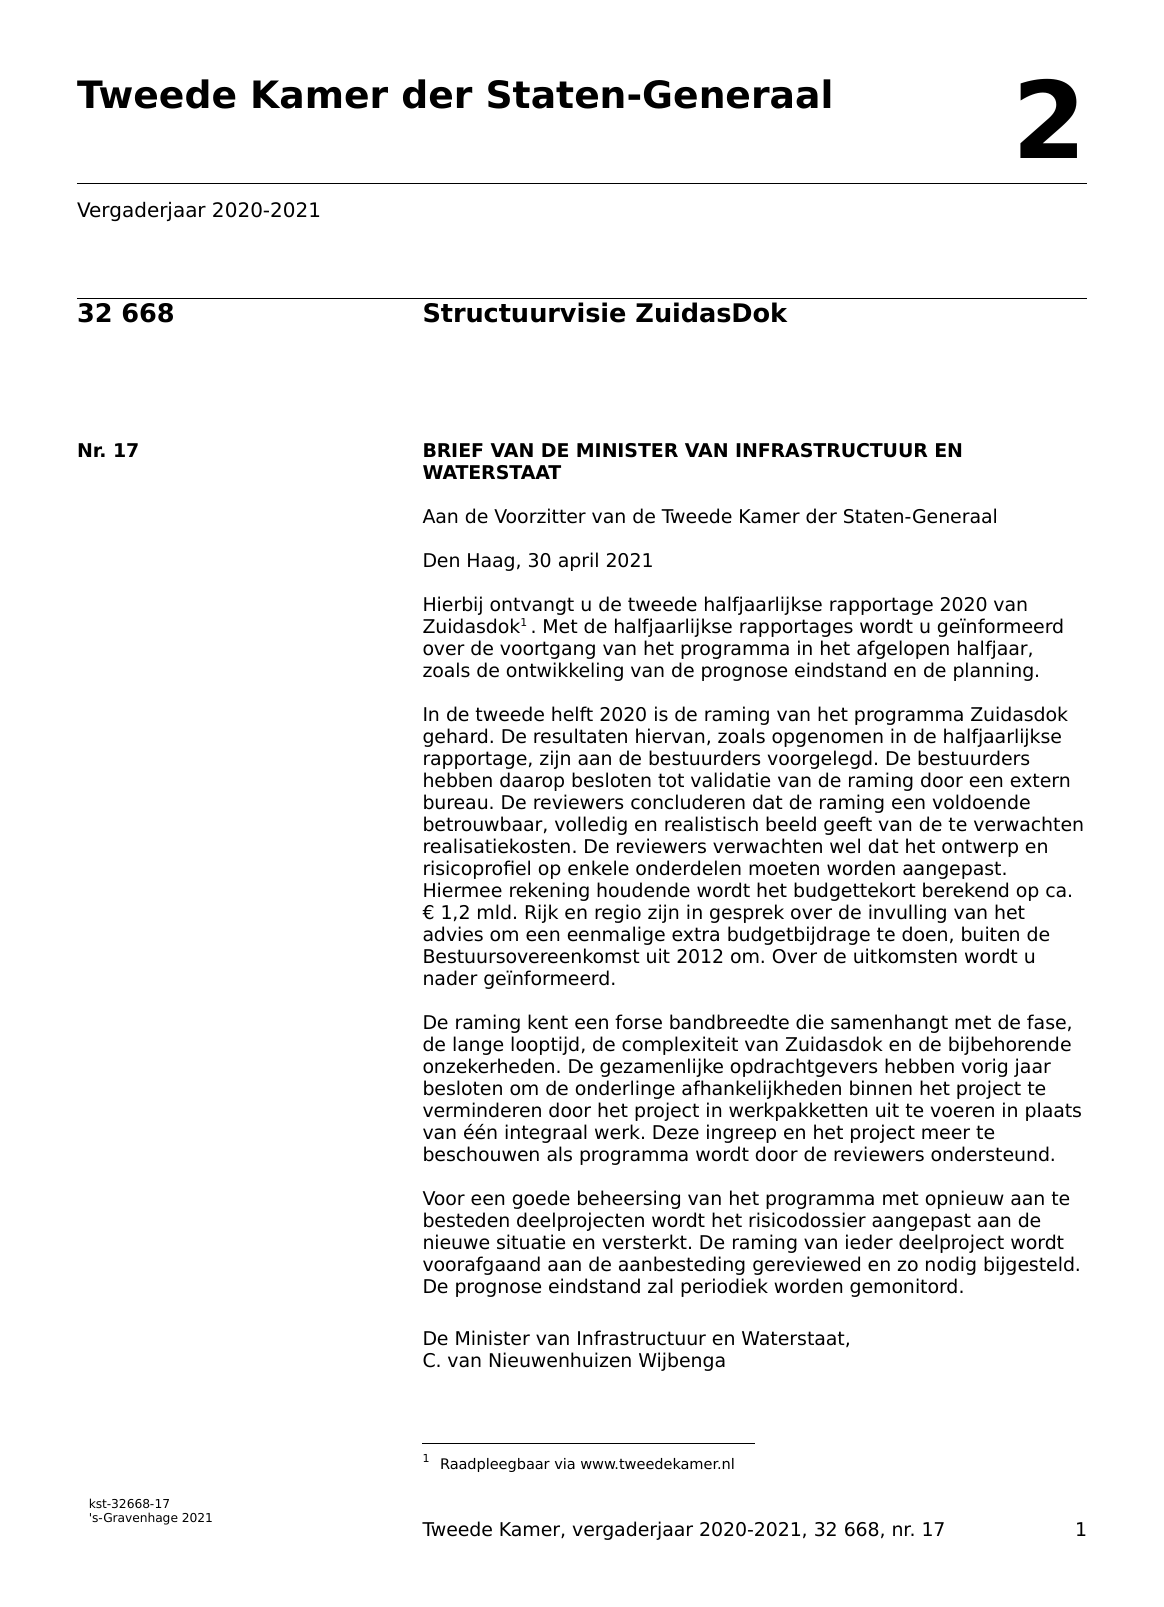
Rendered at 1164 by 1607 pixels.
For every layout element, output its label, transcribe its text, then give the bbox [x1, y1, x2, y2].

table_header Tweede Kamer der Staten-Generaal [77, 59, 886, 183]
text Hierbij ontvangt u de tweede halfjaarlijkse rapportage 2020 van Zuidasdok. Met de halfjaarlijkse rapportages wordt u geïnformeerd over de voortgang van het programma in het afgelopen halfjaar, zoals de ontwikkeling van de prognose eindstand en de planning. [422, 594, 1087, 682]
table_header 2 [886, 59, 1087, 183]
subtitle 32 668 Structuurvisie ZuidasDok [77, 299, 1087, 329]
text Raadpleegbaar via www.tweedekamer.nl [422, 1452, 1087, 1474]
text De Minister van Infrastructuur en Waterstaat, C. van Nieuwenhuizen Wijbenga [422, 1328, 1087, 1372]
subtitle Nr. 17 BRIEF VAN DE MINISTER VAN INFRASTRUCTUUR EN WATERSTAAT [77, 440, 1087, 484]
text Aan de Voorzitter van de Tweede Kamer der Staten-Generaal [422, 506, 1087, 528]
text kst-32668-17 [88, 1497, 323, 1511]
text Den Haag, 30 april 2021 [422, 550, 1087, 572]
text De raming kent een forse bandbreedte die samenhangt met de fase, de lange looptijd, de complexiteit van Zuidasdok en de bijbehorende onzekerheden. De gezamenlijke opdrachtgevers hebben vorig jaar besloten om de onderlinge afhankelijkheden binnen het project te verminderen door het project in werkpakketten uit te voeren in plaats van één integraal werk. Deze ingreep en het project meer te beschouwen als programma wordt door de reviewers ondersteund. [422, 1012, 1087, 1166]
text In de tweede helft 2020 is de raming van het programma Zuidasdok gehard. De resultaten hiervan, zoals opgenomen in de halfjaarlijkse rapportage, zijn aan de bestuurders voorgelegd. De bestuurders hebben daarop besloten tot validatie van de raming door een extern bureau. De reviewers concluderen dat de raming een voldoende betrouwbaar, volledig en realistisch beeld geeft van de te verwachten realisatiekosten. De reviewers verwachten wel dat het ontwerp en risicoprofiel op enkele onderdelen moeten worden aangepast. Hiermee rekening houdende wordt het budgettekort berekend op ca. € 1,2 mld. Rijk en regio zijn in gesprek over de invulling van het advies om een eenmalige extra budgetbijdrage te doen, buiten de Bestuursovereenkomst uit 2012 om. Over de uitkomsten wordt u nader geïnformeerd. [422, 704, 1087, 990]
text 's-Gravenhage 2021 [88, 1511, 323, 1525]
text Voor een goede beheersing van het programma met opnieuw aan te besteden deelprojecten wordt het risicodossier aangepast aan de nieuwe situatie en versterkt. De raming van ieder deelproject wordt voorafgaand aan de aanbesteding gereviewed en zo nodig bijgesteld. De prognose eindstand zal periodiek worden gemonitord. [422, 1188, 1087, 1298]
table_cell Vergaderjaar 2020-2021 [77, 184, 1087, 298]
